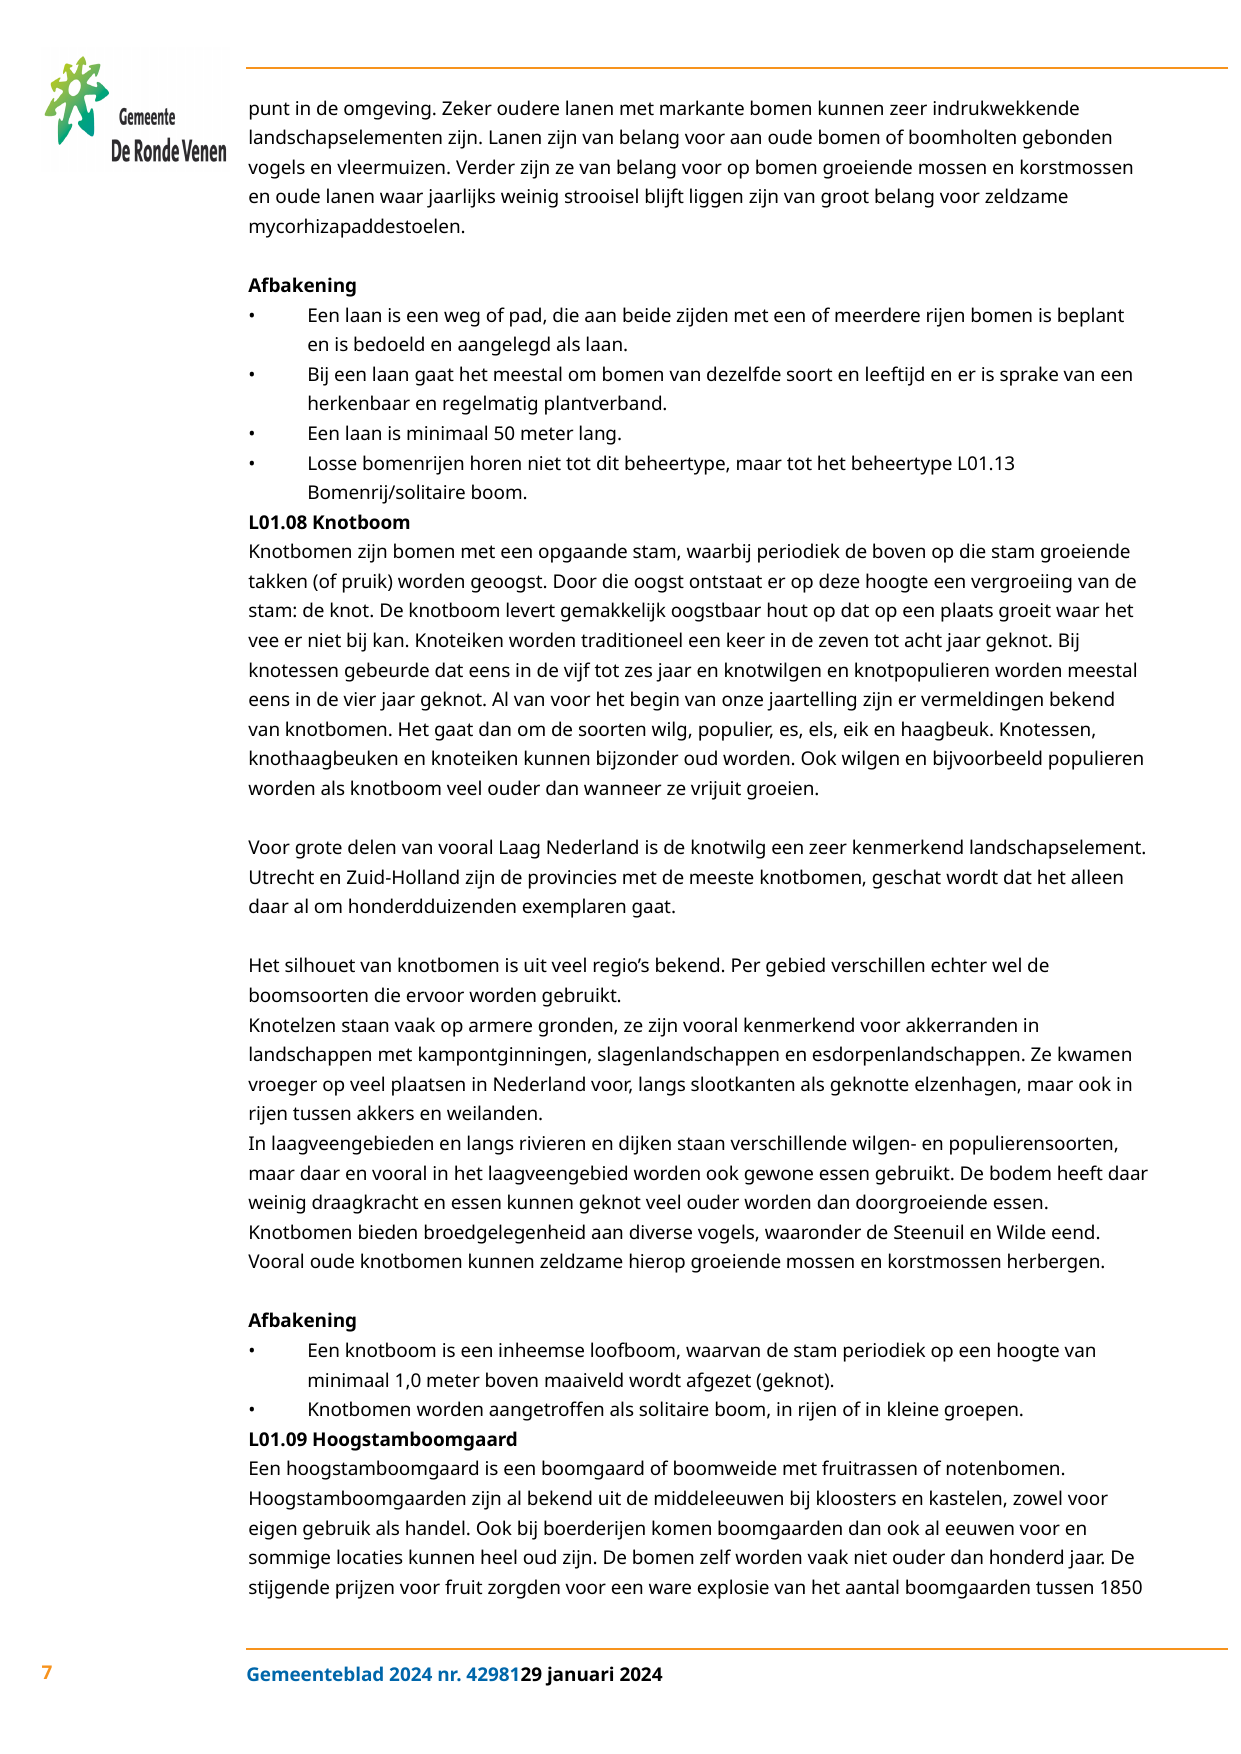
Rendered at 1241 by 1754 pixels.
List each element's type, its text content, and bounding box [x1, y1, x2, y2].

text Knotbomen zijn bomen met een opgaande stam, waarbij periodiek de boven op die stam groeiende takken (of pruik) worden geoogst. Door die oogst ontstaat er op deze hoogte een vergroeiing van de stam: de knot. De knotboom levert gemakkelijk oogstbaar hout op dat op een plaats groeit waar het vee er niet bij kan. Knoteiken worden traditioneel een keer in de zeven tot acht jaar geknot. Bij knotessen gebeurde dat eens in de vijf tot zes jaar en knotwilgen en knotpopulieren worden meestal eens in de vier jaar geknot. Al van voor het begin van onze jaartelling zijn er vermeldingen bekend van knotbomen. Het gaat dan om de soorten wilg, populier, es, els, eik en haagbeuk. Knotessen, knothaagbeuken en knoteiken kunnen bijzonder oud worden. Ook wilgen en bijvoorbeeld populieren worden als knotboom veel ouder dan wanneer ze vrijuit groeien. [248, 538, 1152, 801]
text Een hoogstamboomgaard is een boomgaard of boomweide met fruitrassen of notenbomen. Hoogstamboomgaarden zijn al bekend uit de middeleeuwen bij kloosters en kastelen, zowel voor eigen gebruik als handel. Ook bij boerderijen komen boomgaarden dan ook al eeuwen voor en sommige locaties kunnen heel oud zijn. De bomen zelf worden vaak niet ouder dan honderd jaar. De stijgende prijzen voor fruit zorgden voor een ware explosie van het aantal boomgaarden tussen 1850 [248, 1456, 1152, 1600]
list Een laan is een weg of pad, die aan beide zijden met een of meerdere rijen bomen is beplant en is bedoeld en aangelegd als laan. [248, 302, 1152, 357]
text In laagveengebieden en langs rivieren en dijken staan verschillende wilgen- en populierensoorten, maar daar en vooral in het laagveengebied worden ook gewone essen gebruikt. De bodem heeft daar weinig draagkracht en essen kunnen geknot veel ouder worden dan doorgroeiende essen. Knotbomen bieden broedgelegenheid aan diverse vogels, waaronder de Steenuil en Wilde eend. Vooral oude knotbomen kunnen zeldzame hierop groeiende mossen en korstmossen herbergen. [248, 1130, 1152, 1274]
list Een knotboom is een inheemse loofboom, waarvan de stam periodiek op een hoogte van minimaal 1,0 meter boven maaiveld wordt afgezet (geknot). [248, 1337, 1152, 1393]
list Losse bomenrijen horen niet tot dit beheertype, maar tot het beheertype L01.13 Bomenrij/solitaire boom. [248, 450, 1152, 505]
text Afbakening [248, 272, 1152, 298]
list Bij een laan gaat het meestal om bomen van dezelfde soort en leeftijd en er is sprake van een herkenbaar en regelmatig plantverband. [248, 361, 1152, 416]
list Knotbomen worden aangetroffen als solitaire boom, in rijen of in kleine groepen. [248, 1396, 1152, 1422]
list Een laan is minimaal 50 meter lang. [248, 420, 1152, 446]
text L01.08 Knotboom [248, 509, 1152, 535]
text Knotelzen staan vaak op armere gronden, ze zijn vooral kenmerkend voor akkerranden in landschappen met kampontginningen, slagenlandschappen en esdorpenlandschappen. Ze kwamen vroeger op veel plaatsen in Nederland voor, langs slootkanten als geknotte elzenhagen, maar ook in rijen tussen akkers en weilanden. [248, 1012, 1152, 1126]
text L01.09 Hoogstamboomgaard [248, 1426, 1152, 1452]
text Het silhouet van knotbomen is uit veel regio’s bekend. Per gebied verschillen echter wel de boomsoorten die ervoor worden gebruikt. [248, 953, 1152, 1008]
text Voor grote delen van vooral Laag Nederland is de knotwilg een zeer kenmerkend landschapselement. Utrecht en Zuid-Holland zijn de provincies met de meeste knotbomen, geschat wordt dat het alleen daar al om honderdduizenden exemplaren gaat. [248, 834, 1152, 919]
picture [41, 47, 231, 172]
text Afbakening [248, 1308, 1152, 1333]
text punt in de omgeving. Zeker oudere lanen met markante bomen kunnen zeer indrukwekkende landschapselementen zijn. Lanen zijn van belang voor aan oude bomen of boomholten gebonden vogels en vleermuizen. Verder zijn ze van belang voor op bomen groeiende mossen en korstmossen en oude lanen waar jaarlijks weinig strooisel blijft liggen zijn van groot belang voor zeldzame mycorhizapaddestoelen. [248, 95, 1152, 239]
